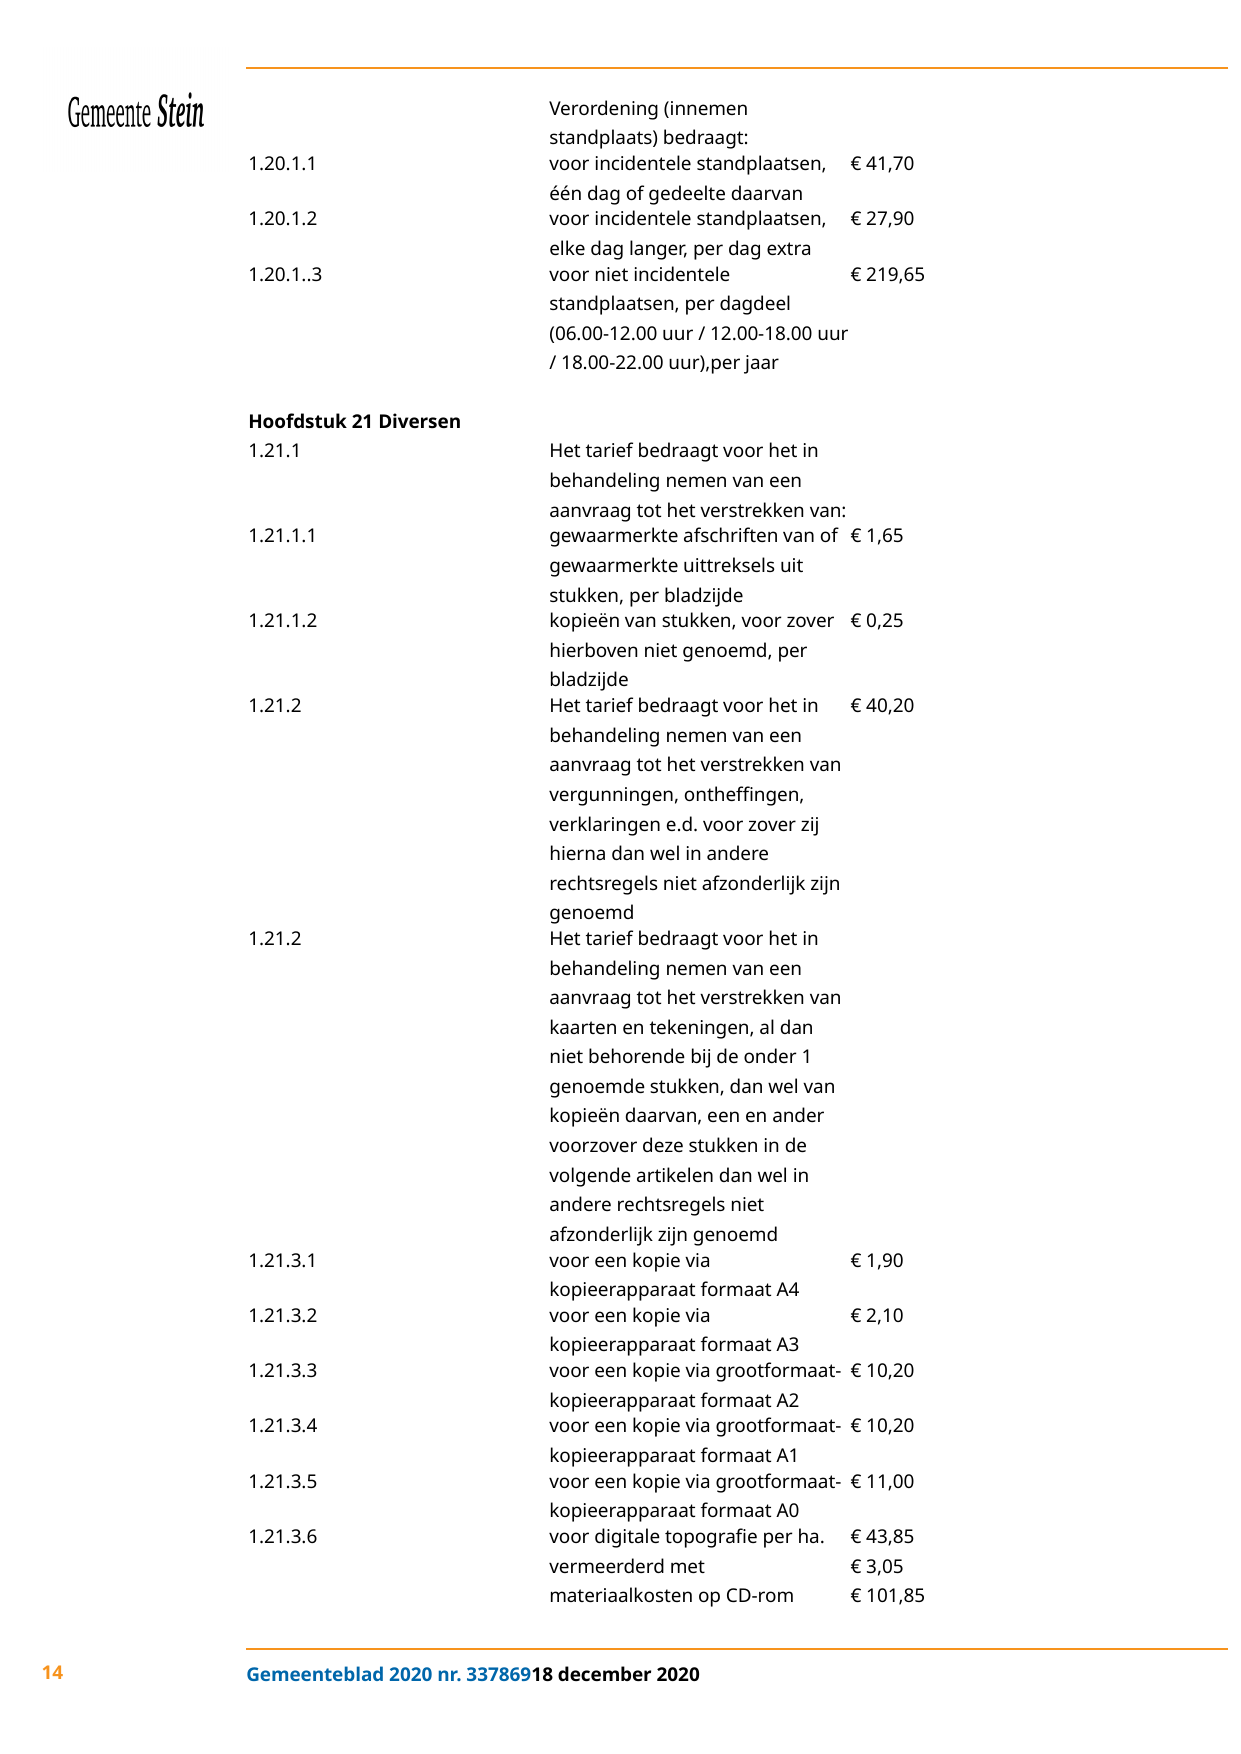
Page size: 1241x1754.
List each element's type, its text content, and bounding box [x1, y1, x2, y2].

table_cell 1.21.3.4 [248, 1413, 549, 1468]
picture [41, 47, 231, 172]
table_cell 1.21.3.5 [248, 1468, 549, 1523]
table_cell voor een kopie via kopieerapparaat formaat A4 [549, 1247, 850, 1302]
table_cell € 27,90 [850, 205, 1152, 261]
table_cell 1.20.1.2 [248, 205, 549, 261]
table_header [850, 438, 1152, 523]
table_cell voor niet incidentele standplaatsen, per dagdeel (06.00-12.00 uur / 12.00-18.00 uur / 18.00-22.00 uur),per jaar [549, 261, 850, 375]
table_cell 1.21.2 [248, 693, 549, 925]
table_header [850, 95, 1152, 150]
table_cell voor een kopie via grootformaat-kopieerapparaat formaat A2 [549, 1358, 850, 1413]
table_cell € 0,25 [850, 608, 1152, 692]
table_cell Het tarief bedraagt voor het in behandeling nemen van een aanvraag tot het verstrekken van kaarten en tekeningen, al dan niet behorende bij de onder 1 genoemde stukken, dan wel van kopieën daarvan, een en ander voorzover deze stukken in de volgende artikelen dan wel in andere rechtsregels niet afzonderlijk zijn genoemd [549, 925, 850, 1247]
table_cell 1.21.3.6 [248, 1523, 549, 1608]
table_header Verordening (innemen standplaats) bedraagt: [549, 95, 850, 150]
table_cell € 11,00 [850, 1468, 1152, 1523]
table_cell Het tarief bedraagt voor het in behandeling nemen van een aanvraag tot het verstrekken van vergunningen, ontheffingen, verklaringen e.d. voor zover zij hierna dan wel in andere rechtsregels niet afzonderlijk zijn genoemd [549, 693, 850, 925]
table_cell € 40,20 [850, 693, 1152, 925]
table_header Het tarief bedraagt voor het in behandeling nemen van een aanvraag tot het verstrekken van: [549, 438, 850, 523]
table_cell 1.21.3.2 [248, 1302, 549, 1357]
table_cell voor een kopie via grootformaat-kopieerapparaat formaat A1 [549, 1413, 850, 1468]
table_cell voor een kopie via grootformaat-kopieerapparaat formaat A0 [549, 1468, 850, 1523]
table_cell 1.21.2 [248, 925, 549, 1247]
table_cell voor een kopie via kopieerapparaat formaat A3 [549, 1302, 850, 1357]
table_cell kopieën van stukken, voor zover hierboven niet genoemd, per bladzijde [549, 608, 850, 692]
table_cell 1.20.1..3 [248, 261, 549, 375]
table_cell € 1,65 [850, 523, 1152, 607]
table_header 1.21.1 [248, 438, 549, 523]
table_cell 1.21.3.3 [248, 1358, 549, 1413]
table_cell gewaarmerkte afschriften van of gewaarmerkte uittreksels uit stukken, per bladzijde [549, 523, 850, 607]
table_cell 1.21.1.2 [248, 608, 549, 692]
table_cell voor incidentele standplaatsen, één dag of gedeelte daarvan [549, 150, 850, 205]
table_cell 1.21.3.1 [248, 1247, 549, 1302]
text Hoofdstuk 21 Diversen [248, 408, 1152, 434]
table_cell 1.21.1.1 [248, 523, 549, 607]
table_cell € 10,20 [850, 1413, 1152, 1468]
table_cell voor digitale topografie per ha. vermeerderd met materiaalkosten op CD-rom [549, 1523, 850, 1608]
table_cell € 2,10 [850, 1302, 1152, 1357]
table_cell € 41,70 [850, 150, 1152, 205]
table_cell voor incidentele standplaatsen, elke dag langer, per dag extra [549, 205, 850, 261]
table_cell € 1,90 [850, 1247, 1152, 1302]
table_header [248, 95, 549, 150]
table_cell € 219,65 [850, 261, 1152, 375]
table_cell [850, 925, 1152, 1247]
table_cell € 10,20 [850, 1358, 1152, 1413]
table_cell 1.20.1.1 [248, 150, 549, 205]
table_cell € 43,85 € 3,05 € 101,85 [850, 1523, 1152, 1608]
